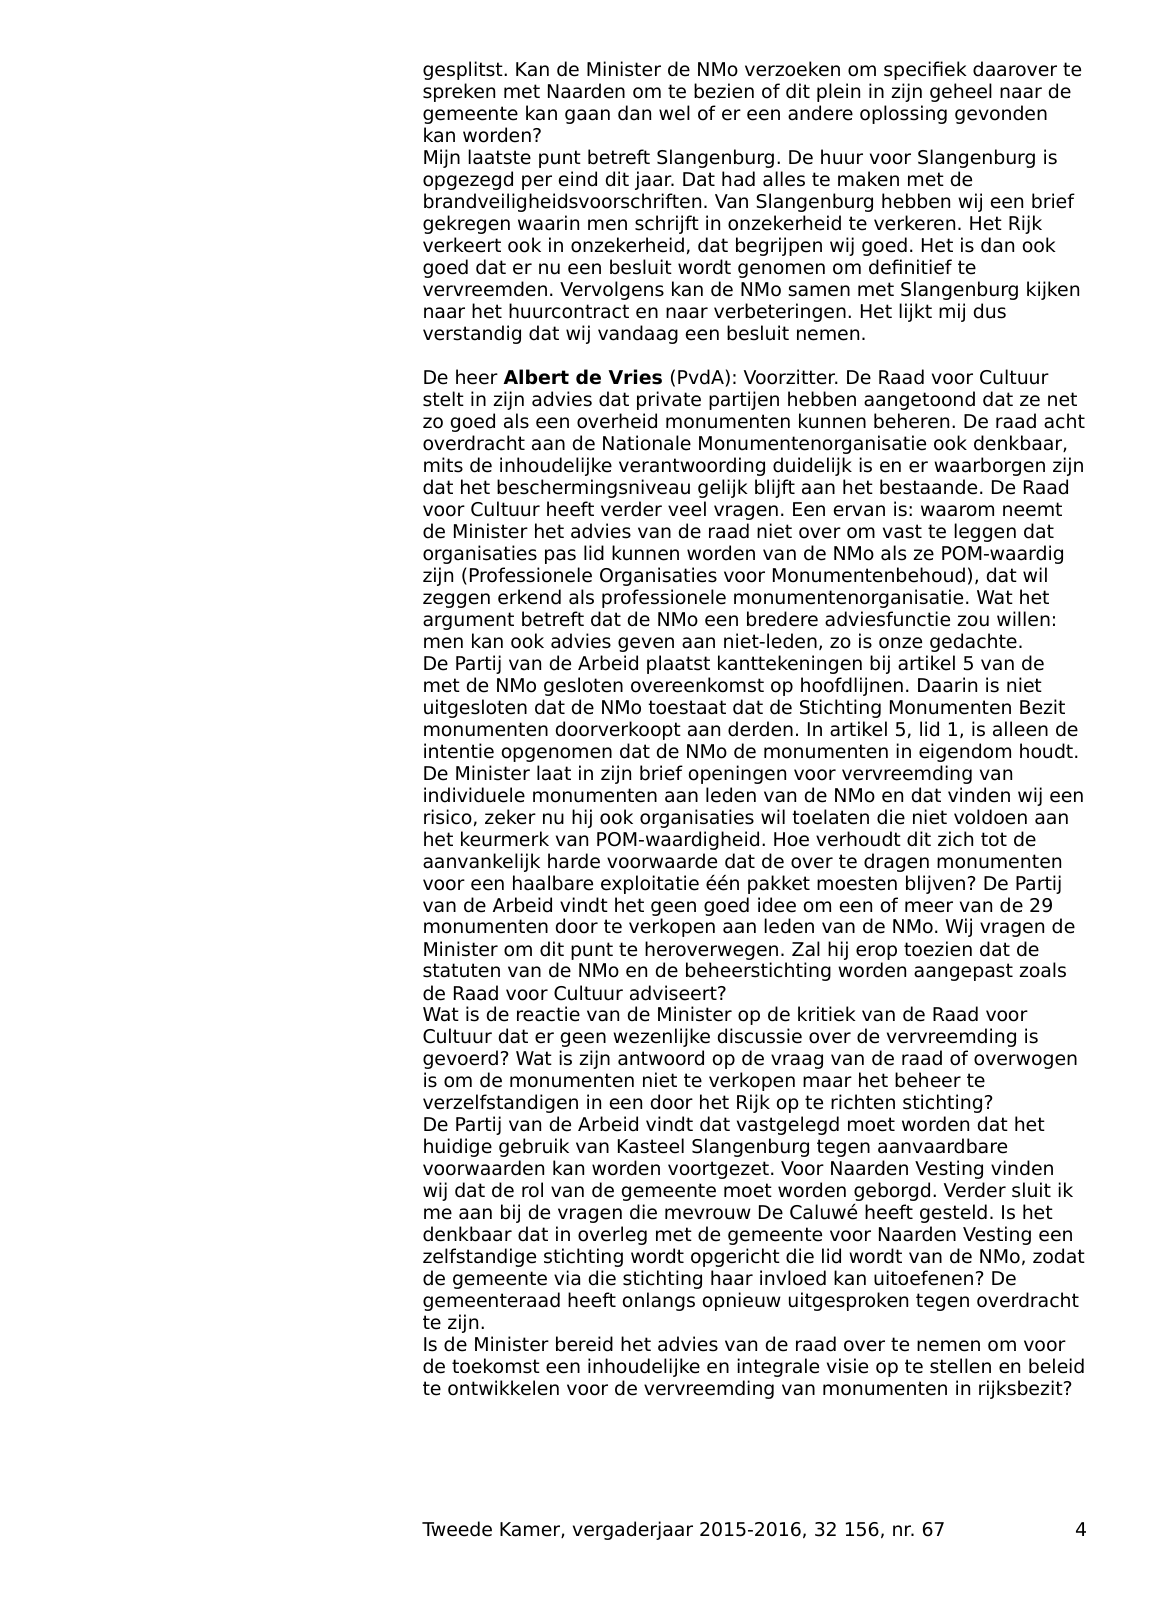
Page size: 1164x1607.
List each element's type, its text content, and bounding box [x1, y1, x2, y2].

text De Partij van de Arbeid plaatst kanttekeningen bij artikel 5 van de met de NMo gesloten overeenkomst op hoofdlijnen. Daarin is niet uitgesloten dat de NMo toestaat dat de Stichting Monumenten Bezit monumenten doorverkoopt aan derden. In artikel 5, lid 1, is alleen de intentie opgenomen dat de NMo de monumenten in eigendom houdt. De Minister laat in zijn brief openingen voor vervreemding van individuele monumenten aan leden van de NMo en dat vinden wij een risico, zeker nu hij ook organisaties wil toelaten die niet voldoen aan het keurmerk van POM-waardigheid. Hoe verhoudt dit zich tot de aanvankelijk harde voorwaarde dat de over te dragen monumenten voor een haalbare exploitatie één pakket moesten blijven? De Partij van de Arbeid vindt het geen goed idee om een of meer van de 29 monumenten door te verkopen aan leden van de NMo. Wij vragen de Minister om dit punt te heroverwegen. Zal hij erop toezien dat de statuten van de NMo en de beheerstichting worden aangepast zoals de Raad voor Cultuur adviseert? [422, 653, 1087, 1004]
text De heer Albert de Vries (PvdA): Voorzitter. De Raad voor Cultuur stelt in zijn advies dat private partijen hebben aangetoond dat ze net zo goed als een overheid monumenten kunnen beheren. De raad acht overdracht aan de Nationale Monumentenorganisatie ook denkbaar, mits de inhoudelijke verantwoording duidelijk is en er waarborgen zijn dat het beschermingsniveau gelijk blijft aan het bestaande. De Raad voor Cultuur heeft verder veel vragen. Een ervan is: waarom neemt de Minister het advies van de raad niet over om vast te leggen dat organisaties pas lid kunnen worden van de NMo als ze POM-waardig zijn (Professionele Organisaties voor Monumentenbehoud), dat wil zeggen erkend als professionele monumentenorganisatie. Wat het argument betreft dat de NMo een bredere adviesfunctie zou willen: men kan ook advies geven aan niet-leden, zo is onze gedachte. [422, 367, 1087, 653]
text gesplitst. Kan de Minister de NMo verzoeken om specifiek daarover te spreken met Naarden om te bezien of dit plein in zijn geheel naar de gemeente kan gaan dan wel of er een andere oplossing gevonden kan worden? [422, 59, 1087, 147]
text Is de Minister bereid het advies van de raad over te nemen om voor de toekomst een inhoudelijke en integrale visie op te stellen en beleid te ontwikkelen voor de vervreemding van monumenten in rijksbezit? [422, 1334, 1087, 1400]
text Mijn laatste punt betreft Slangenburg. De huur voor Slangenburg is opgezegd per eind dit jaar. Dat had alles te maken met de brandveiligheidsvoorschriften. Van Slangenburg hebben wij een brief gekregen waarin men schrijft in onzekerheid te verkeren. Het Rijk verkeert ook in onzekerheid, dat begrijpen wij goed. Het is dan ook goed dat er nu een besluit wordt genomen om definitief te vervreemden. Vervolgens kan de NMo samen met Slangenburg kijken naar het huurcontract en naar verbeteringen. Het lijkt mij dus verstandig dat wij vandaag een besluit nemen. [422, 147, 1087, 345]
text Wat is de reactie van de Minister op de kritiek van de Raad voor Cultuur dat er geen wezenlijke discussie over de vervreemding is gevoerd? Wat is zijn antwoord op de vraag van de raad of overwogen is om de monumenten niet te verkopen maar het beheer te verzelfstandigen in een door het Rijk op te richten stichting? [422, 1004, 1087, 1114]
text De Partij van de Arbeid vindt dat vastgelegd moet worden dat het huidige gebruik van Kasteel Slangenburg tegen aanvaardbare voorwaarden kan worden voortgezet. Voor Naarden Vesting vinden wij dat de rol van de gemeente moet worden geborgd. Verder sluit ik me aan bij de vragen die mevrouw De Caluwé heeft gesteld. Is het denkbaar dat in overleg met de gemeente voor Naarden Vesting een zelfstandige stichting wordt opgericht die lid wordt van de NMo, zodat de gemeente via die stichting haar invloed kan uitoefenen? De gemeenteraad heeft onlangs opnieuw uitgesproken tegen overdracht te zijn. [422, 1114, 1087, 1334]
